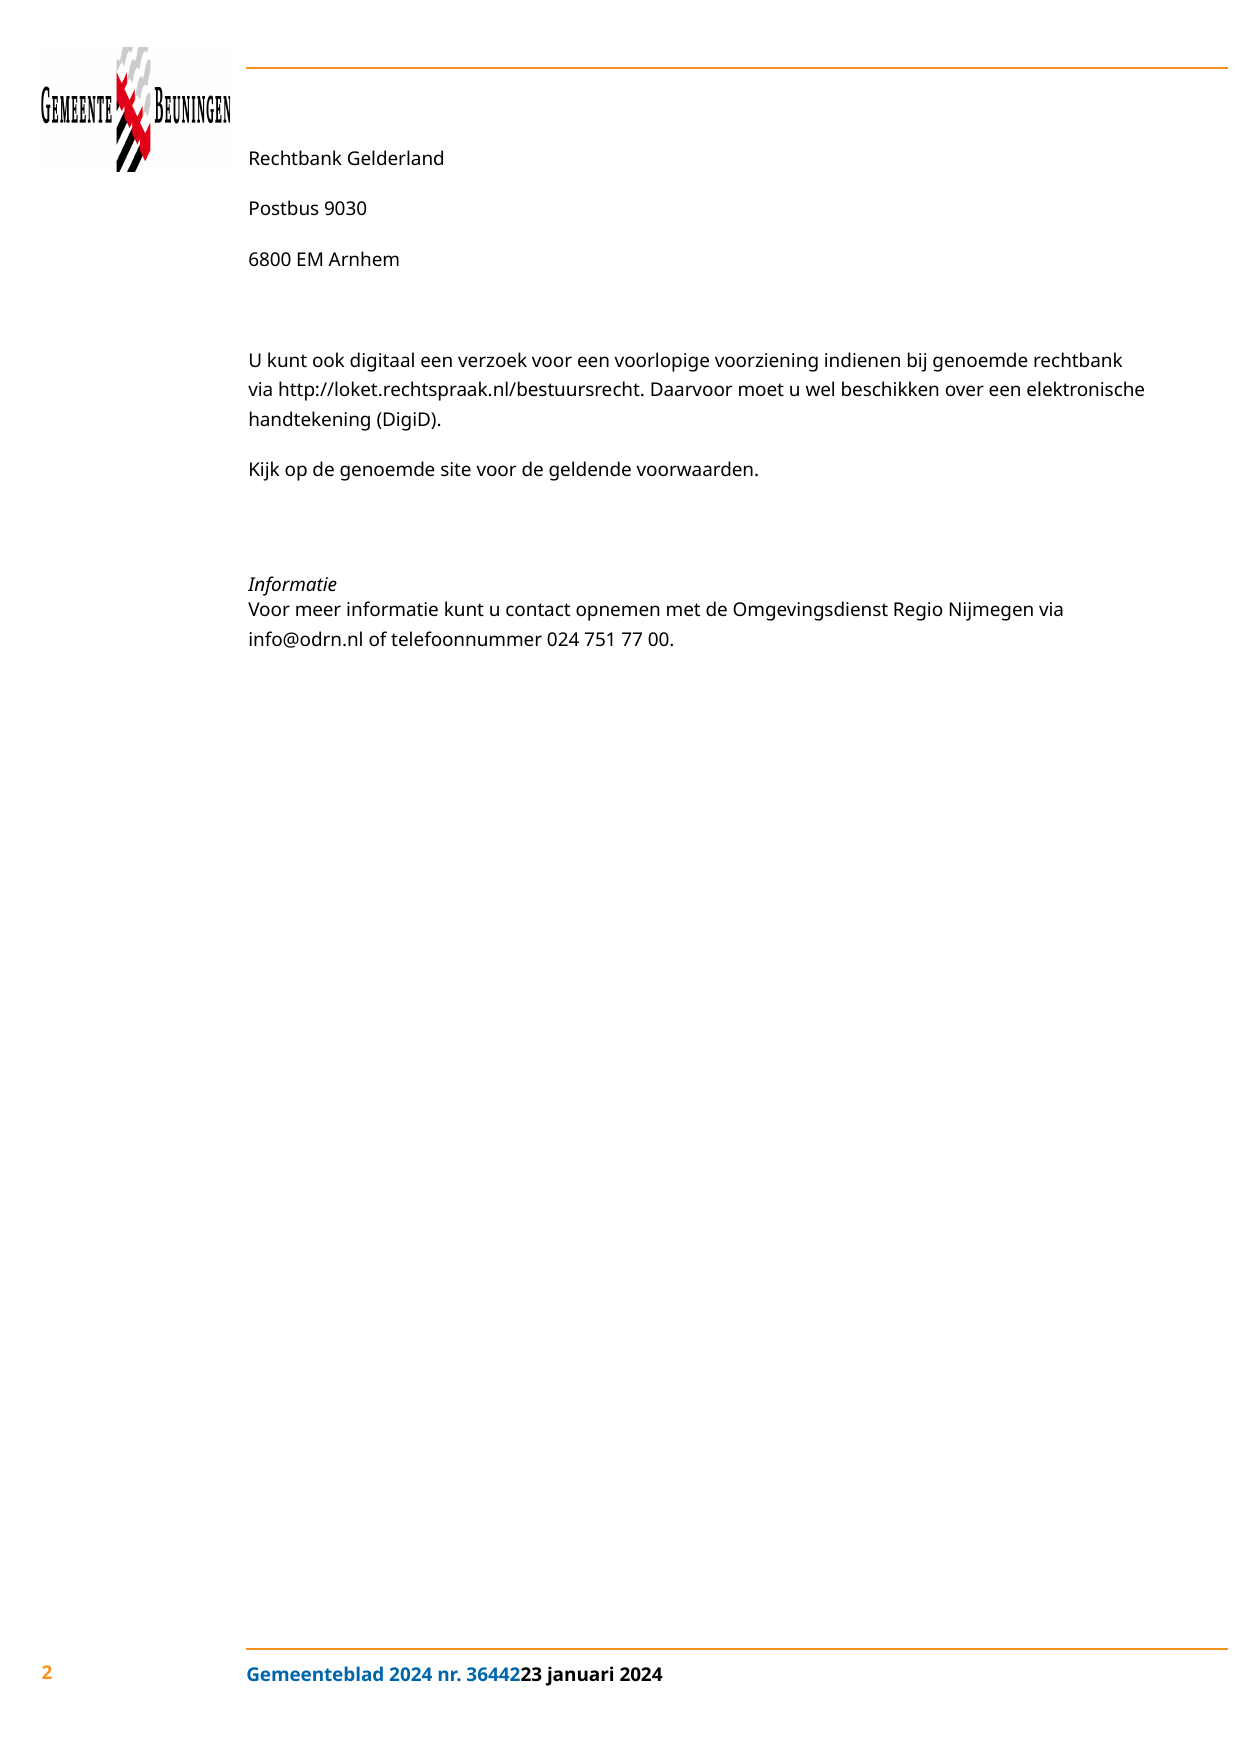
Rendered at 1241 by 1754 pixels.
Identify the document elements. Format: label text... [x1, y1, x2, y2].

text 6800 EM Arnhem [248, 246, 1152, 272]
text Rechtbank Gelderland [248, 145, 1152, 171]
picture [41, 47, 231, 172]
text U kunt ook digitaal een verzoek voor een voorlopige voorziening indienen bij genoemde rechtbank via http://loket.rechtspraak.nl/bestuursrecht. Daarvoor moet u wel beschikken over een elektronische handtekening (DigiD). [248, 347, 1152, 432]
text Informatie [248, 571, 1152, 597]
text Voor meer informatie kunt u contact opnemen met de Omgevingsdienst Regio Nijmegen via info@odrn.nl of telefoonnummer 024 751 77 00. [248, 597, 1152, 652]
text Postbus 9030 [248, 196, 1152, 221]
text Kijk op de genoemde site voor de geldende voorwaarden. [248, 456, 1152, 482]
